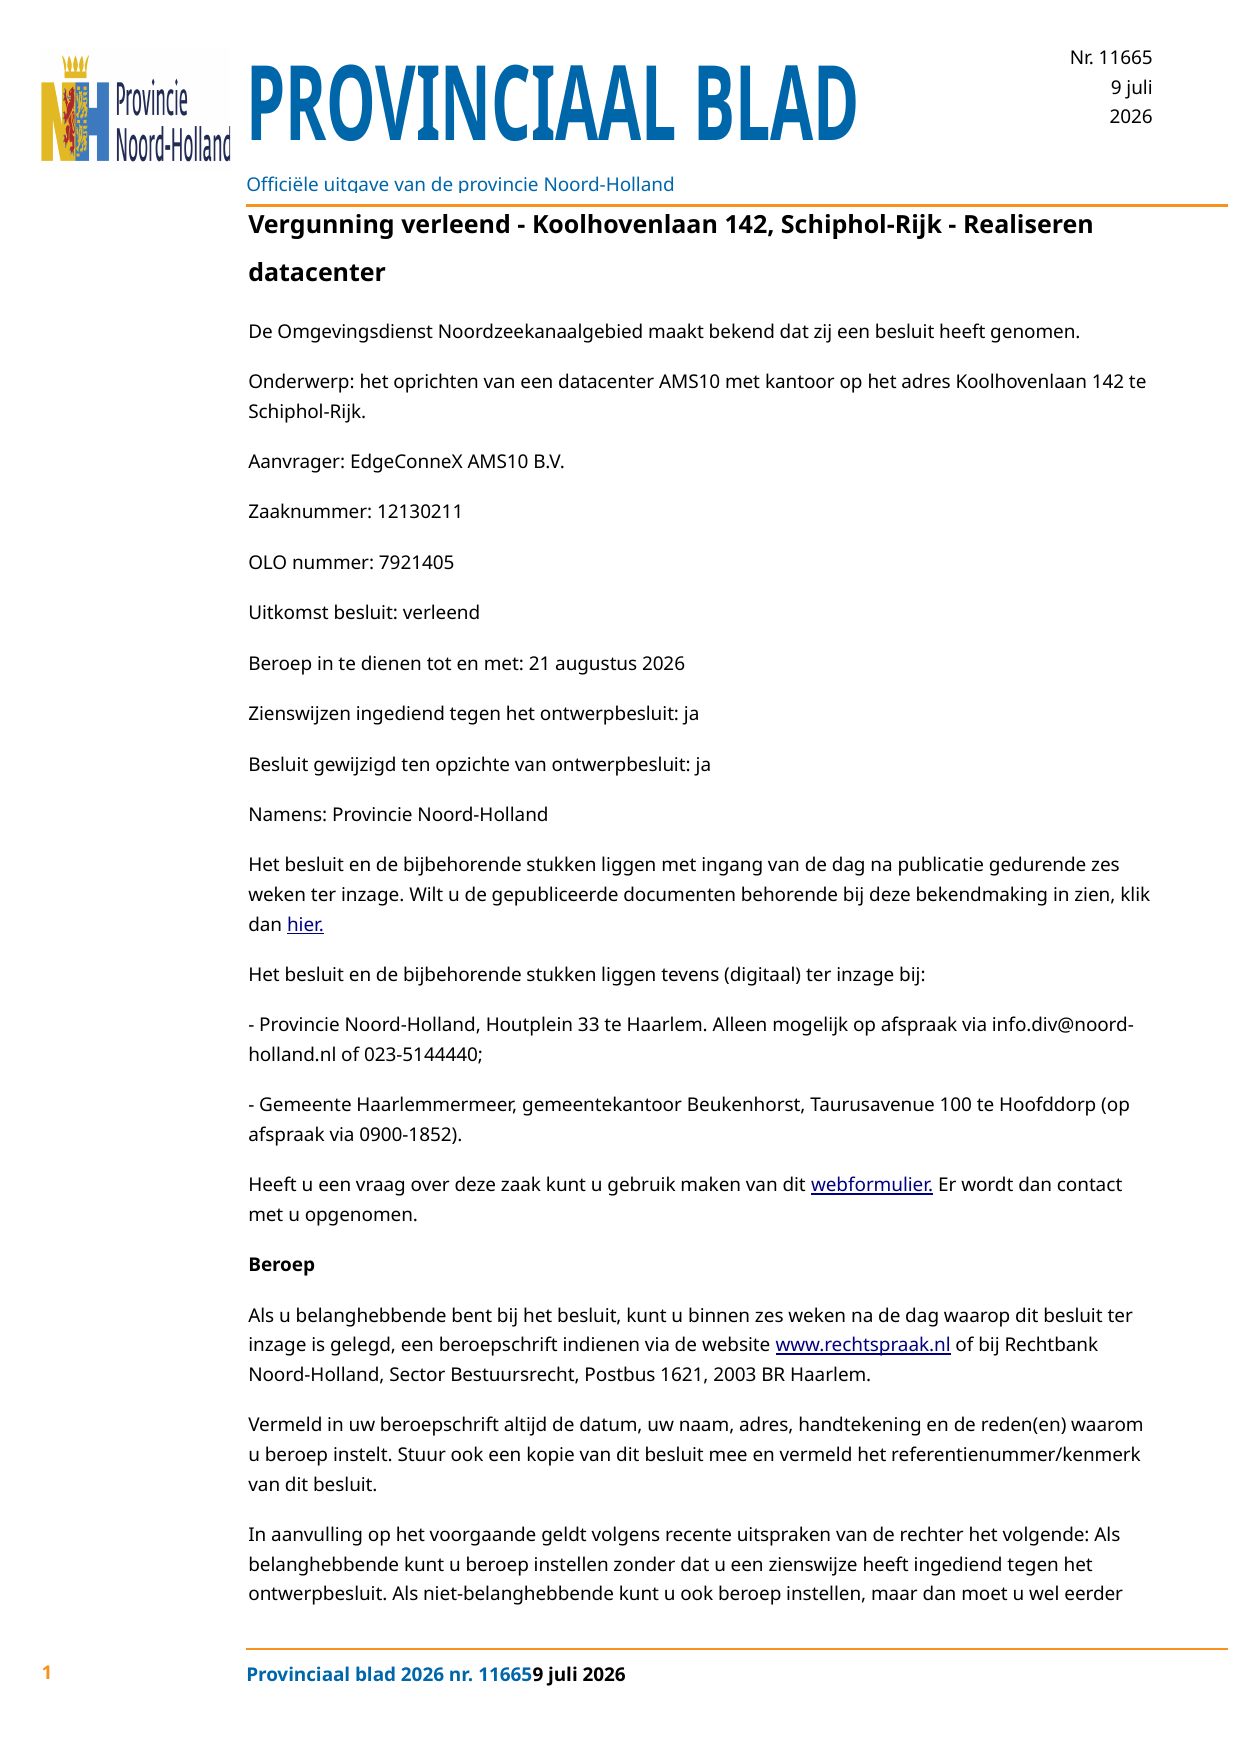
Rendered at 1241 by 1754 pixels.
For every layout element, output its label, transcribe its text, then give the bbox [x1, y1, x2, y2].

text Vergunning verleend - Koolhovenlaan 142, Schiphol-Rijk - Realiseren datacenter [248, 207, 1152, 288]
text Onderwerp: het oprichten van een datacenter AMS10 met kantoor op het adres Koolhovenlaan 142 te Schiphol-Rijk. [248, 368, 1152, 424]
text Aanvrager: EdgeConneX AMS10 B.V. [248, 448, 1152, 474]
text Het besluit en de bijbehorende stukken liggen tevens (digitaal) ter inzage bij: [248, 961, 1152, 987]
picture [41, 47, 231, 172]
text Het besluit en de bijbehorende stukken liggen met ingang van de dag na publicatie gedurende zes weken ter inzage. Wilt u de gepubliceerde documenten behorende bij deze bekendmaking in zien, klik dan hier. [248, 852, 1152, 937]
text Namens: Provincie Noord-Holland [248, 801, 1152, 827]
text Beroep in te dienen tot en met: 21 augustus 2026 [248, 650, 1152, 676]
text Heeft u een vraag over deze zaak kunt u gebruik maken van dit webformulier. Er wordt dan contact met u opgenomen. [248, 1172, 1152, 1227]
text - Gemeente Haarlemmermeer, gemeentekantoor Beukenhorst, Taurusavenue 100 te Hoofddorp (op afspraak via 0900-1852). [248, 1092, 1152, 1147]
text Vermeld in uw beroepschrift altijd de datum, uw naam, adres, handtekening en de reden(en) waarom u beroep instelt. Stuur ook een kopie van dit besluit mee en vermeld het referentienummer/kenmerk van dit besluit. [248, 1412, 1152, 1497]
text Zienswijzen ingediend tegen het ontwerpbesluit: ja [248, 700, 1152, 726]
text In aanvulling op het voorgaande geldt volgens recente uitspraken van de rechter het volgende: Als belanghebbende kunt u beroep instellen zonder dat u een zienswijze heeft ingediend tegen het ontwerpbesluit. Als niet-belanghebbende kunt u ook beroep instellen, maar dan moet u wel eerder [248, 1521, 1152, 1606]
text Zaaknummer: 12130211 [248, 499, 1152, 524]
text Uitkomst besluit: verleend [248, 599, 1152, 625]
text Besluit gewijzigd ten opzichte van ontwerpbesluit: ja [248, 751, 1152, 777]
text OLO nummer: 7921405 [248, 549, 1152, 575]
text De Omgevingsdienst Noordzeekanaalgebied maakt bekend dat zij een besluit heeft genomen. [248, 318, 1152, 344]
text - Provincie Noord-Holland, Houtplein 33 te Haarlem. Alleen mogelijk op afspraak via info.div@noord-holland.nl of 023-5144440; [248, 1012, 1152, 1067]
text Beroep [248, 1252, 1152, 1277]
text Als u belanghebbende bent bij het besluit, kunt u binnen zes weken na de dag waarop dit besluit ter inzage is gelegd, een beroepschrift indienen via de website www.rechtspraak.nl of bij Rechtbank Noord-Holland, Sector Bestuursrecht, Postbus 1621, 2003 BR Haarlem. [248, 1302, 1152, 1387]
